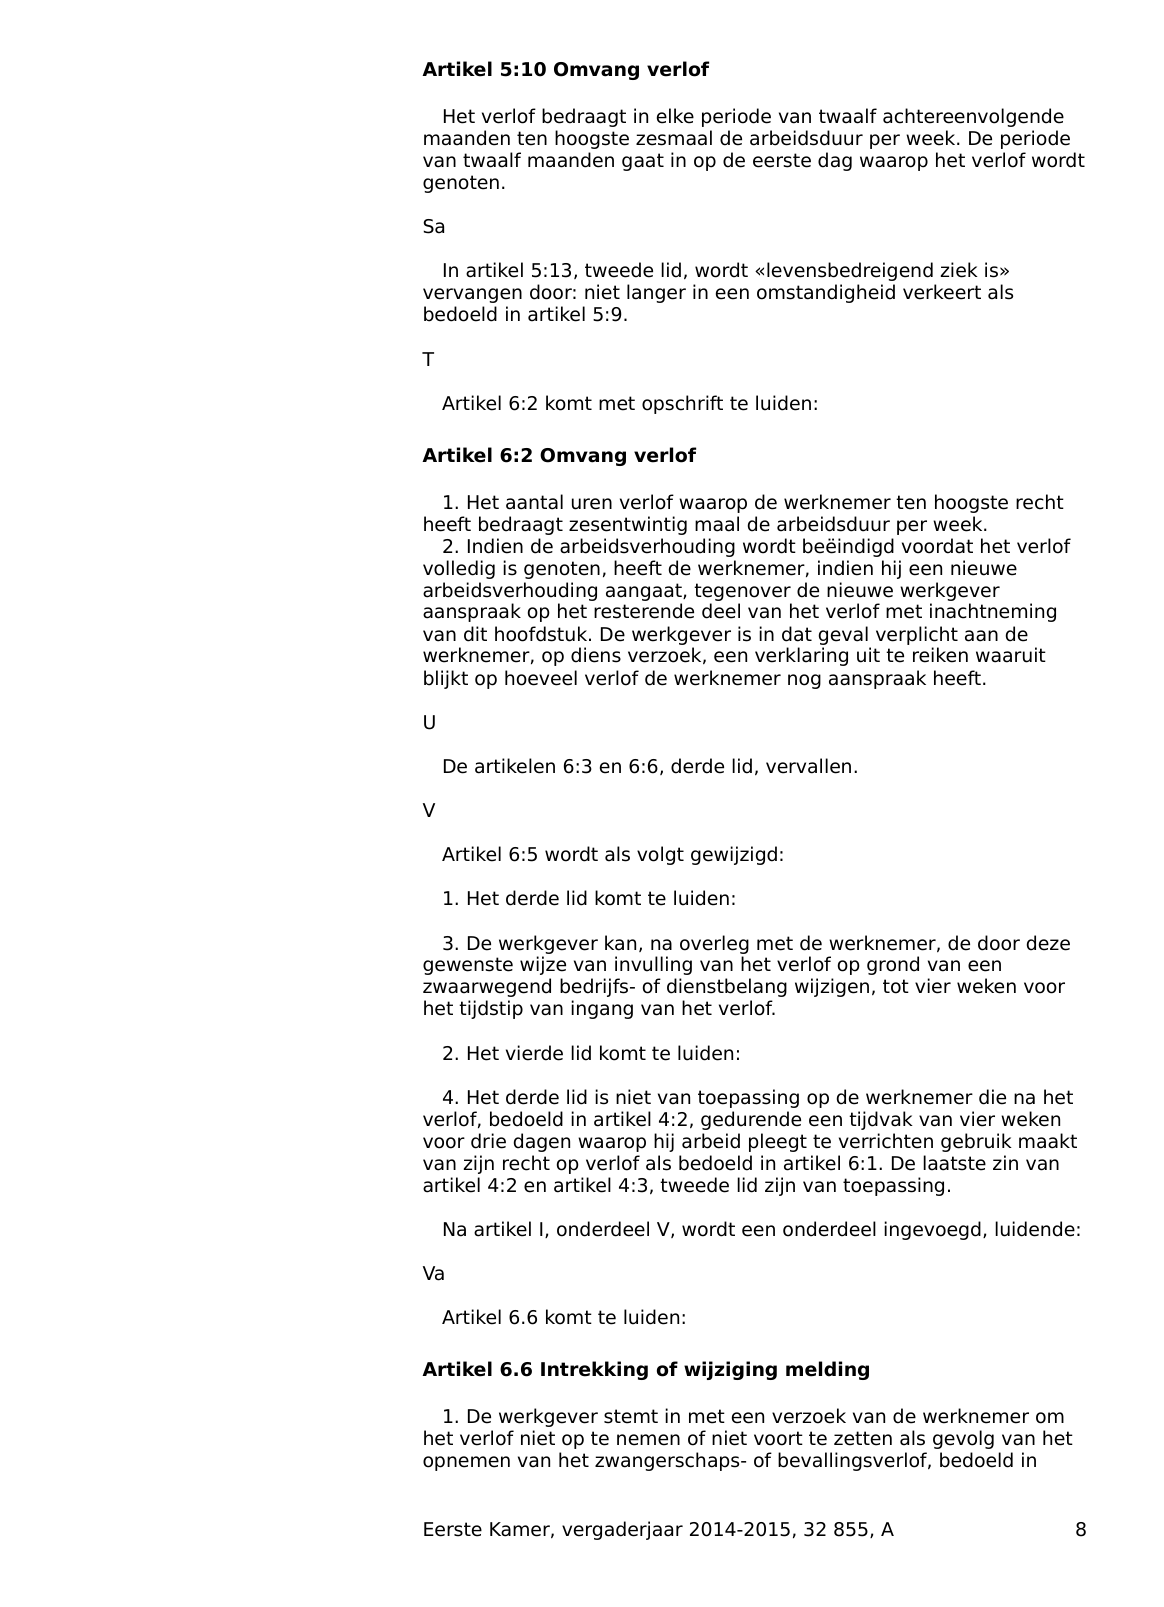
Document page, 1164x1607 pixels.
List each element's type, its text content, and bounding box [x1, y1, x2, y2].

text In artikel 5:13, tweede lid, wordt «levensbedreigend ziek is» vervangen door: niet langer in een omstandigheid verkeert als bedoeld in artikel 5:9. [422, 260, 1087, 326]
text 3. De werkgever kan, na overleg met de werknemer, de door deze gewenste wijze van invulling van het verlof op grond van een zwaarwegend bedrijfs- of dienstbelang wijzigen, tot vier weken voor het tijdstip van ingang van het verlof. [422, 932, 1087, 1020]
text Het verlof bedraagt in elke periode van twaalf achtereenvolgende maanden ten hoogste zesmaal de arbeidsduur per week. De periode van twaalf maanden gaat in op de eerste dag waarop het verlof wordt genoten. [422, 106, 1087, 194]
text U [422, 712, 1087, 733]
text 1. Het aantal uren verlof waarop de werknemer ten hoogste recht heeft bedraagt zesentwintig maal de arbeidsduur per week. [422, 492, 1087, 536]
text T [422, 348, 1087, 370]
text Artikel 6:5 wordt als volgt gewijzigd: [422, 844, 1087, 866]
subtitle Artikel 6.6 Intrekking of wijziging melding [422, 1359, 1087, 1381]
text Sa [422, 216, 1087, 238]
text 1. Het derde lid komt te luiden: [422, 888, 1087, 910]
text 2. Het vierde lid komt te luiden: [422, 1042, 1087, 1064]
text Artikel 6:2 komt met opschrift te luiden: [422, 393, 1087, 414]
text V [422, 800, 1087, 822]
subtitle Artikel 6:2 Omvang verlof [422, 444, 1087, 467]
subtitle Artikel 5:10 Omvang verlof [422, 59, 1087, 81]
text Va [422, 1263, 1087, 1285]
text 1. De werkgever stemt in met een verzoek van de werknemer om het verlof niet op te nemen of niet voort te zetten als gevolg van het opnemen van het zwangerschaps- of bevallingsverlof, bedoeld in [422, 1406, 1087, 1472]
text Artikel 6.6 komt te luiden: [422, 1307, 1087, 1329]
text 2. Indien de arbeidsverhouding wordt beëindigd voordat het verlof volledig is genoten, heeft de werknemer, indien hij een nieuwe arbeidsverhouding aangaat, tegenover de nieuwe werkgever aanspraak op het resterende deel van het verlof met inachtneming van dit hoofdstuk. De werkgever is in dat geval verplicht aan de werknemer, op diens verzoek, een verklaring uit te reiken waaruit blijkt op hoeveel verlof de werknemer nog aanspraak heeft. [422, 536, 1087, 689]
text Na artikel I, onderdeel V, wordt een onderdeel ingevoegd, luidende: [422, 1219, 1087, 1241]
text 4. Het derde lid is niet van toepassing op de werknemer die na het verlof, bedoeld in artikel 4:2, gedurende een tijdvak van vier weken voor drie dagen waarop hij arbeid pleegt te verrichten gebruik maakt van zijn recht op verlof als bedoeld in artikel 6:1. De laatste zin van artikel 4:2 en artikel 4:3, tweede lid zijn van toepassing. [422, 1087, 1087, 1197]
text De artikelen 6:3 en 6:6, derde lid, vervallen. [422, 756, 1087, 778]
